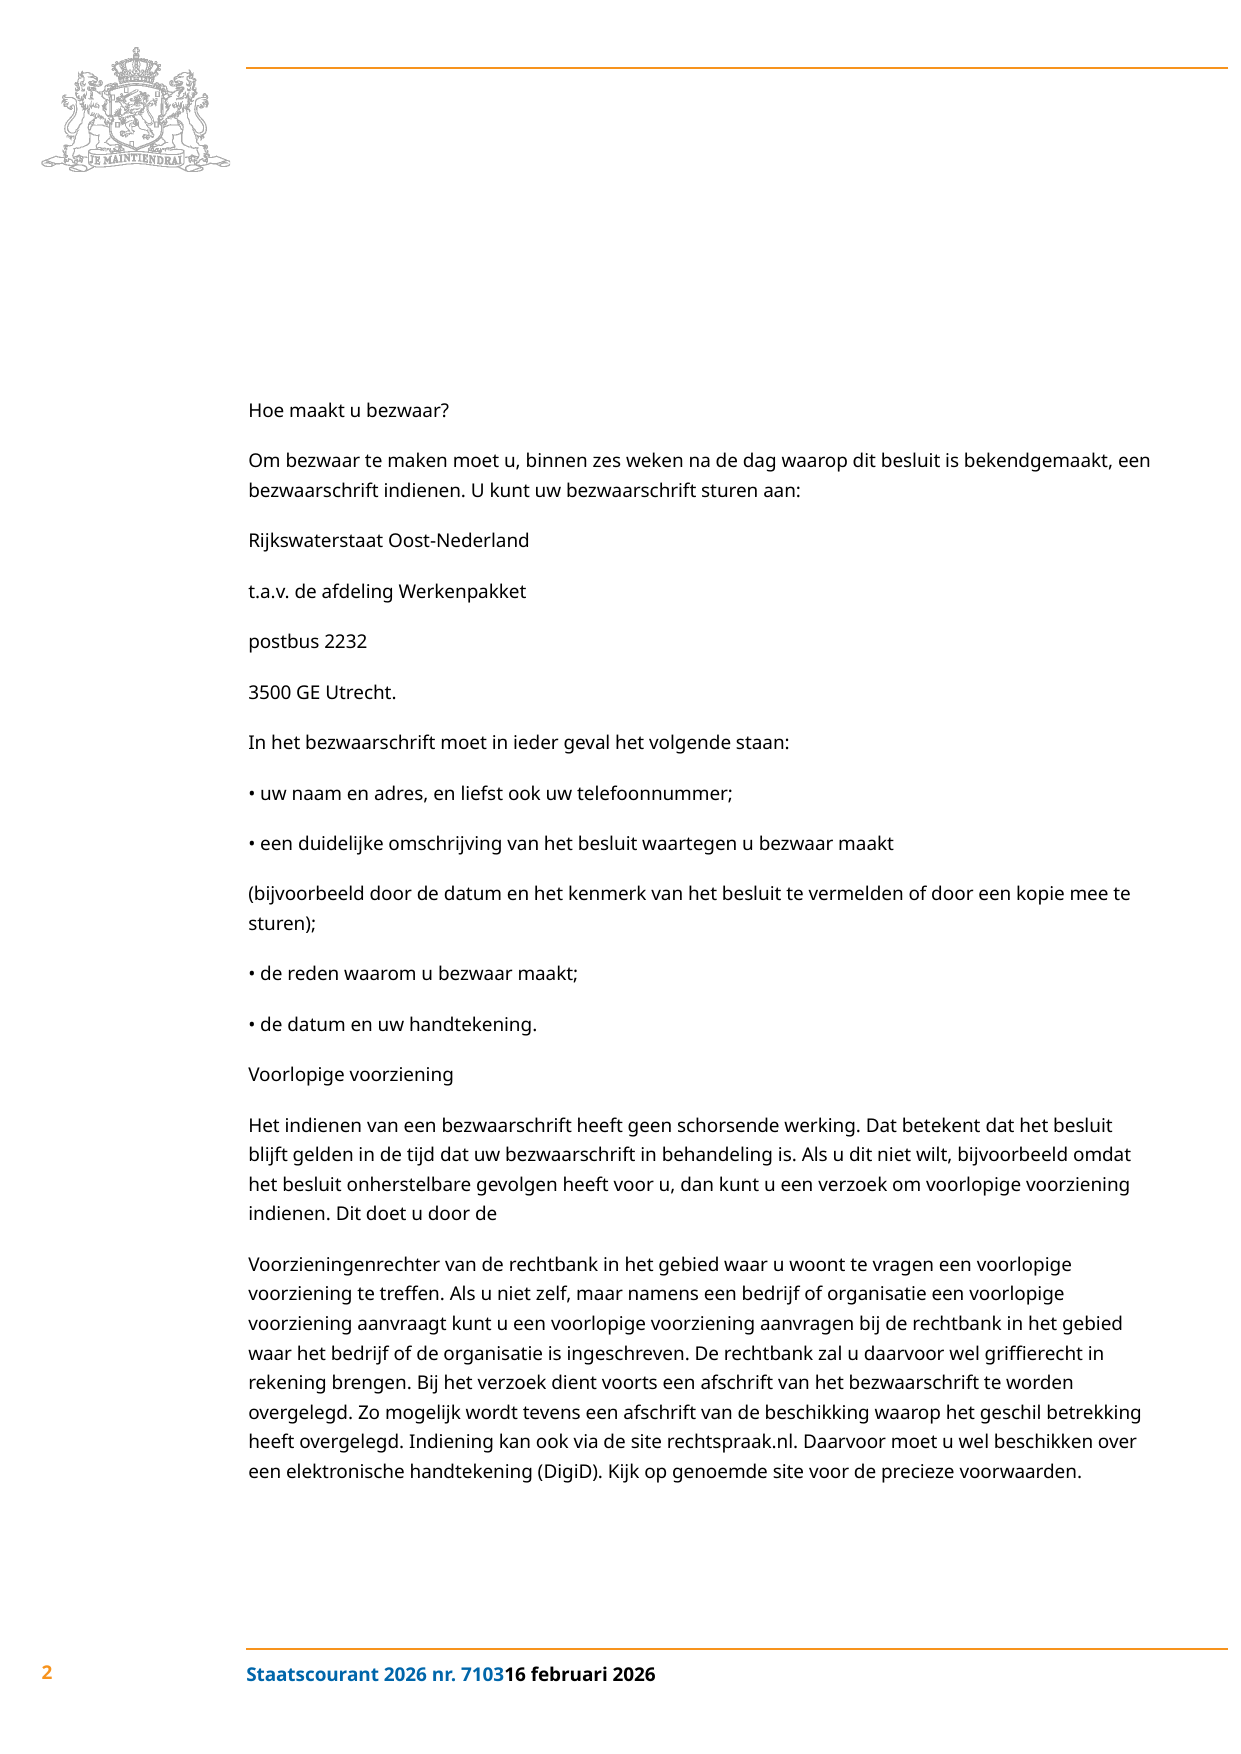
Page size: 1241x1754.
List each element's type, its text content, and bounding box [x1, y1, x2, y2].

text In het bezwaarschrift moet in ieder geval het volgende staan: [248, 729, 1152, 755]
text Het indienen van een bezwaarschrift heeft geen schorsende werking. Dat betekent dat het besluit blijft gelden in de tijd dat uw bezwaarschrift in behandeling is. Als u dit niet wilt, bijvoorbeeld omdat het besluit onherstelbare gevolgen heeft voor u, dan kunt u een verzoek om voorlopige voorziening indienen. Dit doet u door de [248, 1112, 1152, 1226]
text Rijkswaterstaat Oost-Nederland [248, 528, 1152, 553]
text postbus 2232 [248, 628, 1152, 654]
text 3500 GE Utrecht. [248, 679, 1152, 705]
picture [41, 47, 231, 172]
text (bijvoorbeeld door de datum en het kenmerk van het besluit te vermelden of door een kopie mee te sturen); [248, 881, 1152, 936]
text Om bezwaar te maken moet u, binnen zes weken na de dag waarop dit besluit is bekendgemaakt, een bezwaarschrift indienen. U kunt uw bezwaarschrift sturen aan: [248, 448, 1152, 503]
text t.a.v. de afdeling Werkenpakket [248, 578, 1152, 604]
text Voorlopige voorziening [248, 1061, 1152, 1087]
text Hoe maakt u bezwaar? [248, 397, 1152, 423]
text • een duidelijke omschrijving van het besluit waartegen u bezwaar maakt [248, 830, 1152, 856]
text • de reden waarom u bezwaar maakt; [248, 961, 1152, 986]
text • de datum en uw handtekening. [248, 1011, 1152, 1037]
text • uw naam en adres, en liefst ook uw telefoonnummer; [248, 780, 1152, 806]
text Voorzieningenrechter van de rechtbank in het gebied waar u woont te vragen een voorlopige voorziening te treffen. Als u niet zelf, maar namens een bedrijf of organisatie een voorlopige voorziening aanvraagt kunt u een voorlopige voorziening aanvragen bij de rechtbank in het gebied waar het bedrijf of de organisatie is ingeschreven. De rechtbank zal u daarvoor wel griffierecht in rekening brengen. Bij het verzoek dient voorts een afschrift van het bezwaarschrift te worden overgelegd. Zo mogelijk wordt tevens een afschrift van de beschikking waarop het geschil betrekking heeft overgelegd. Indiening kan ook via de site rechtspraak.nl. Daarvoor moet u wel beschikken over een elektronische handtekening (DigiD). Kijk op genoemde site voor de precieze voorwaarden. [248, 1251, 1152, 1484]
